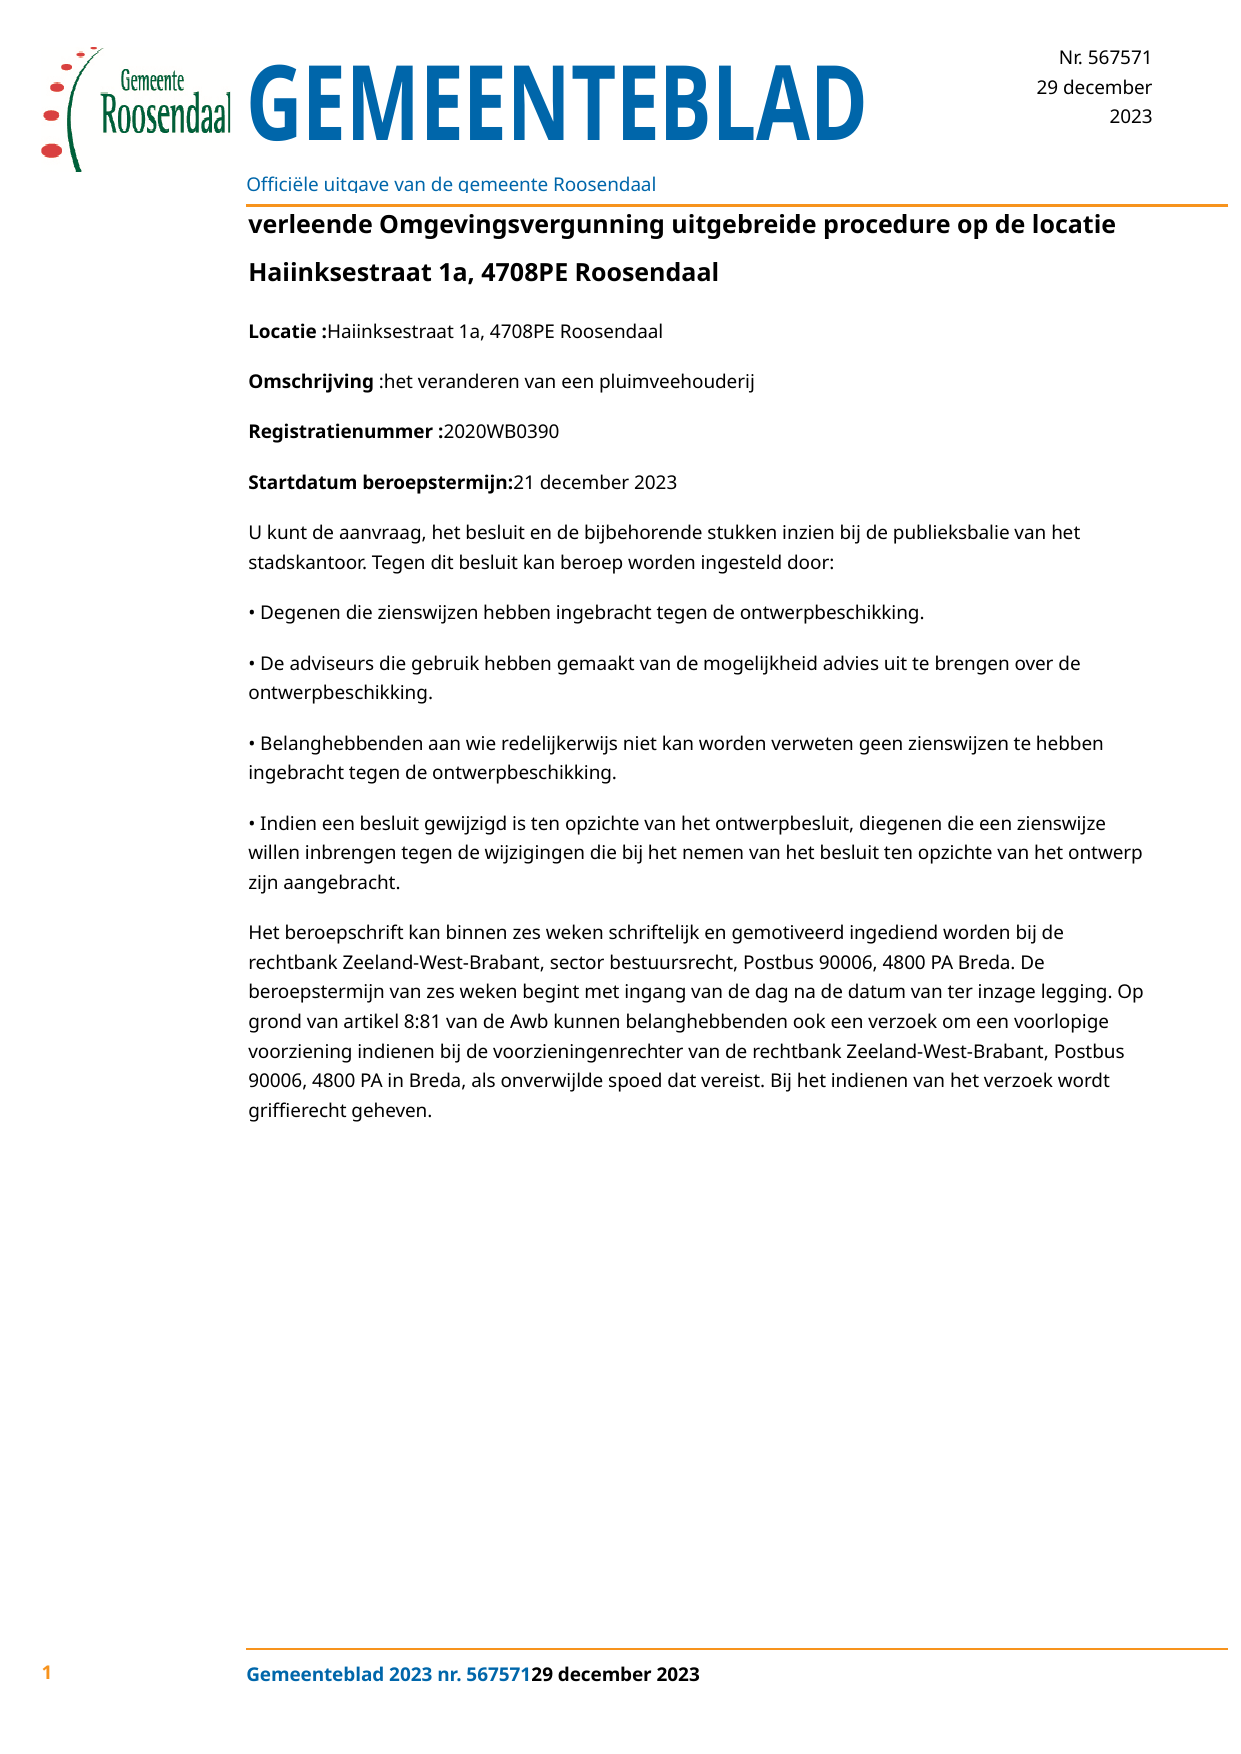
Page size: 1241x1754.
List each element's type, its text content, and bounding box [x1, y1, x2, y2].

text Registratienummer :2020WB0390 [248, 419, 1152, 444]
text verleende Omgevingsvergunning uitgebreide procedure op de locatie Haiinksestraat 1a, 4708PE Roosendaal [248, 207, 1152, 288]
text • Degenen die zienswijzen hebben ingebracht tegen de ontwerpbeschikking. [248, 599, 1152, 625]
picture [41, 47, 231, 172]
text Locatie :Haiinksestraat 1a, 4708PE Roosendaal [248, 318, 1152, 344]
text • De adviseurs die gebruik hebben gemaakt van de mogelijkheid advies uit te brengen over de ontwerpbeschikking. [248, 650, 1152, 705]
text Omschrijving :het veranderen van een pluimveehouderij [248, 368, 1152, 394]
text Het beroepschrift kan binnen zes weken schriftelijk en gemotiveerd ingediend worden bij de rechtbank Zeeland-West-Brabant, sector bestuursrecht, Postbus 90006, 4800 PA Breda. De beroepstermijn van zes weken begint met ingang van de dag na de datum van ter inzage legging. Op grond van artikel 8:81 van de Awb kunnen belanghebbenden ook een verzoek om een voorlopige voorziening indienen bij de voorzieningenrechter van de rechtbank Zeeland-West-Brabant, Postbus 90006, 4800 PA in Breda, als onverwijlde spoed dat vereist. Bij het indienen van het verzoek wordt griffierecht geheven. [248, 919, 1152, 1123]
text U kunt de aanvraag, het besluit en de bijbehorende stukken inzien bij de publieksbalie van het stadskantoor. Tegen dit besluit kan beroep worden ingesteld door: [248, 519, 1152, 575]
text • Indien een besluit gewijzigd is ten opzichte van het ontwerpbesluit, diegenen die een zienswijze willen inbrengen tegen de wijzigingen die bij het nemen van het besluit ten opzichte van het ontwerp zijn aangebracht. [248, 810, 1152, 895]
text • Belanghebbenden aan wie redelijkerwijs niet kan worden verweten geen zienswijzen te hebben ingebracht tegen de ontwerpbeschikking. [248, 730, 1152, 785]
text Startdatum beroepstermijn:21 december 2023 [248, 469, 1152, 495]
